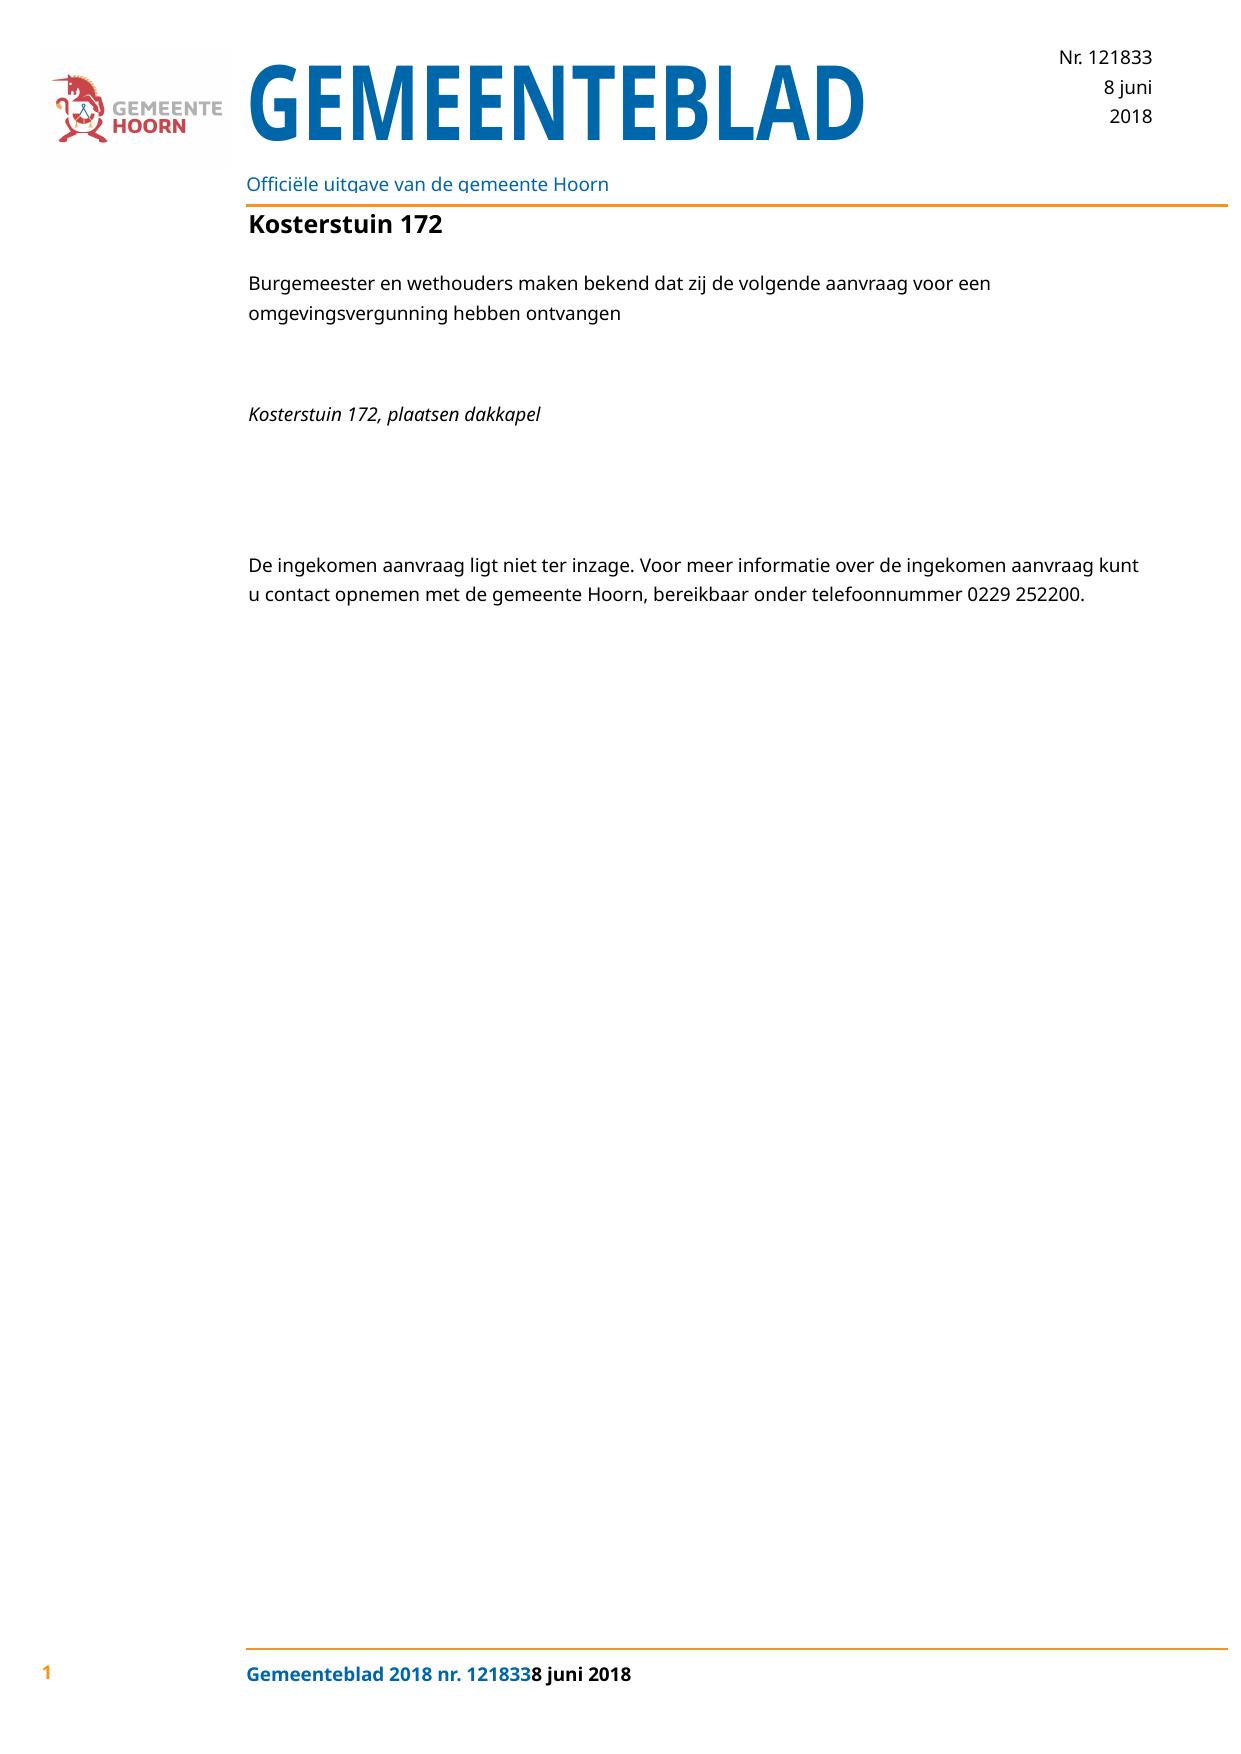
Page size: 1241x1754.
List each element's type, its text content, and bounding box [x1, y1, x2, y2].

picture [41, 47, 231, 172]
text Kosterstuin 172 [248, 207, 1152, 241]
text De ingekomen aanvraag ligt niet ter inzage. Voor meer informatie over de ingekomen aanvraag kunt u contact opnemen met de gemeente Hoorn, bereikbaar onder telefoonnummer 0229 252200. [248, 552, 1152, 607]
text Kosterstuin 172, plaatsen dakkapel [248, 401, 1152, 426]
text Burgemeester en wethouders maken bekend dat zij de volgende aanvraag voor een omgevingsvergunning hebben ontvangen [248, 270, 1152, 326]
